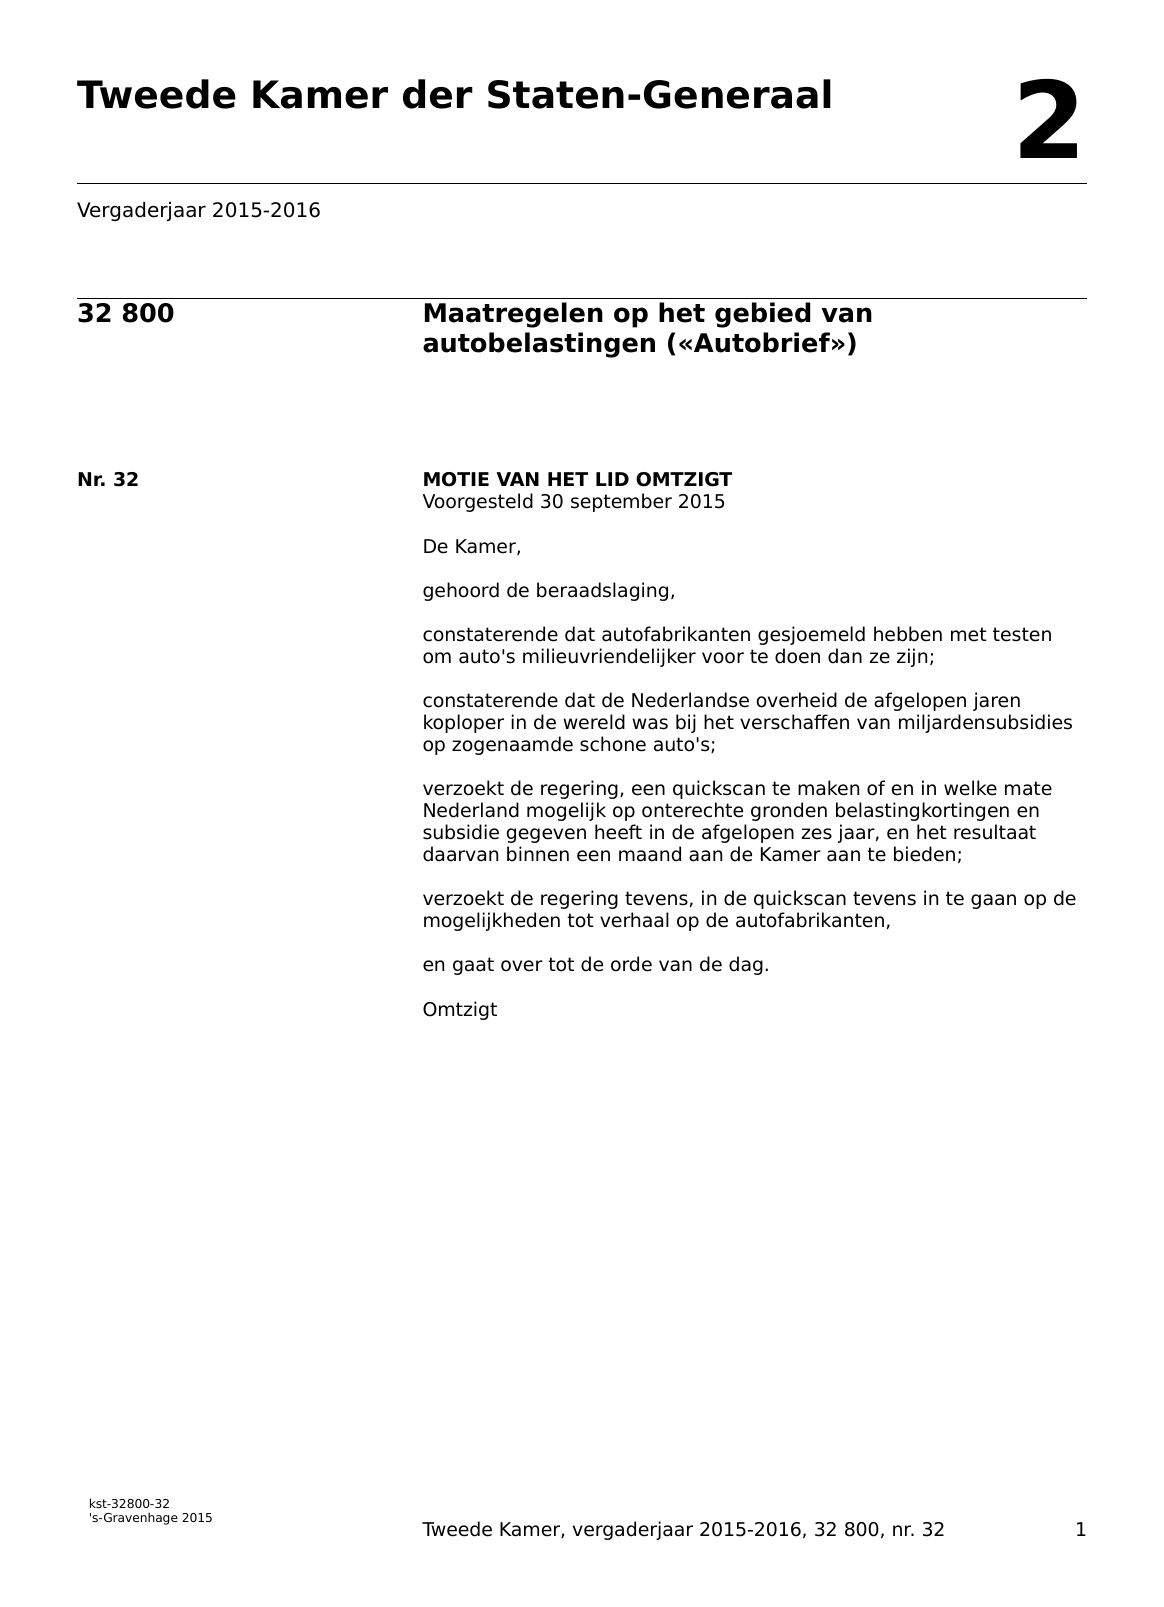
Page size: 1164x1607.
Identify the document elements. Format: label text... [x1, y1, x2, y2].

text gehoord de beraadslaging, [422, 580, 1087, 602]
text De Kamer, [422, 536, 1087, 557]
text constaterende dat de Nederlandse overheid de afgelopen jaren koploper in de wereld was bij het verschaffen van miljardensubsidies op zogenaamde schone auto's; [422, 690, 1087, 756]
text verzoekt de regering, een quickscan te maken of en in welke mate Nederland mogelijk op onterechte gronden belastingkortingen en subsidie gegeven heeft in de afgelopen zes jaar, en het resultaat daarvan binnen een maand aan de Kamer aan te bieden; [422, 778, 1087, 866]
text constaterende dat autofabrikanten gesjoemeld hebben met testen om auto's milieuvriendelijker voor te doen dan ze zijn; [422, 624, 1087, 668]
table_header Tweede Kamer der Staten-Generaal [77, 59, 886, 183]
text 's-Gravenhage 2015 [88, 1511, 323, 1525]
text Omtzigt [422, 998, 1087, 1021]
text kst-32800-32 [88, 1497, 323, 1511]
table_header 2 [886, 59, 1087, 183]
text en gaat over tot de orde van de dag. [422, 954, 1087, 976]
text Voorgesteld 30 september 2015 [422, 491, 1087, 513]
text verzoekt de regering tevens, in de quickscan tevens in te gaan op de mogelijkheden tot verhaal op de autofabrikanten, [422, 888, 1087, 932]
subtitle Nr. 32 MOTIE VAN HET LID OMTZIGT [77, 469, 1087, 491]
table_cell Vergaderjaar 2015-2016 [77, 184, 1087, 298]
subtitle 32 800 Maatregelen op het gebied van autobelastingen («Autobrief») [77, 299, 1087, 358]
